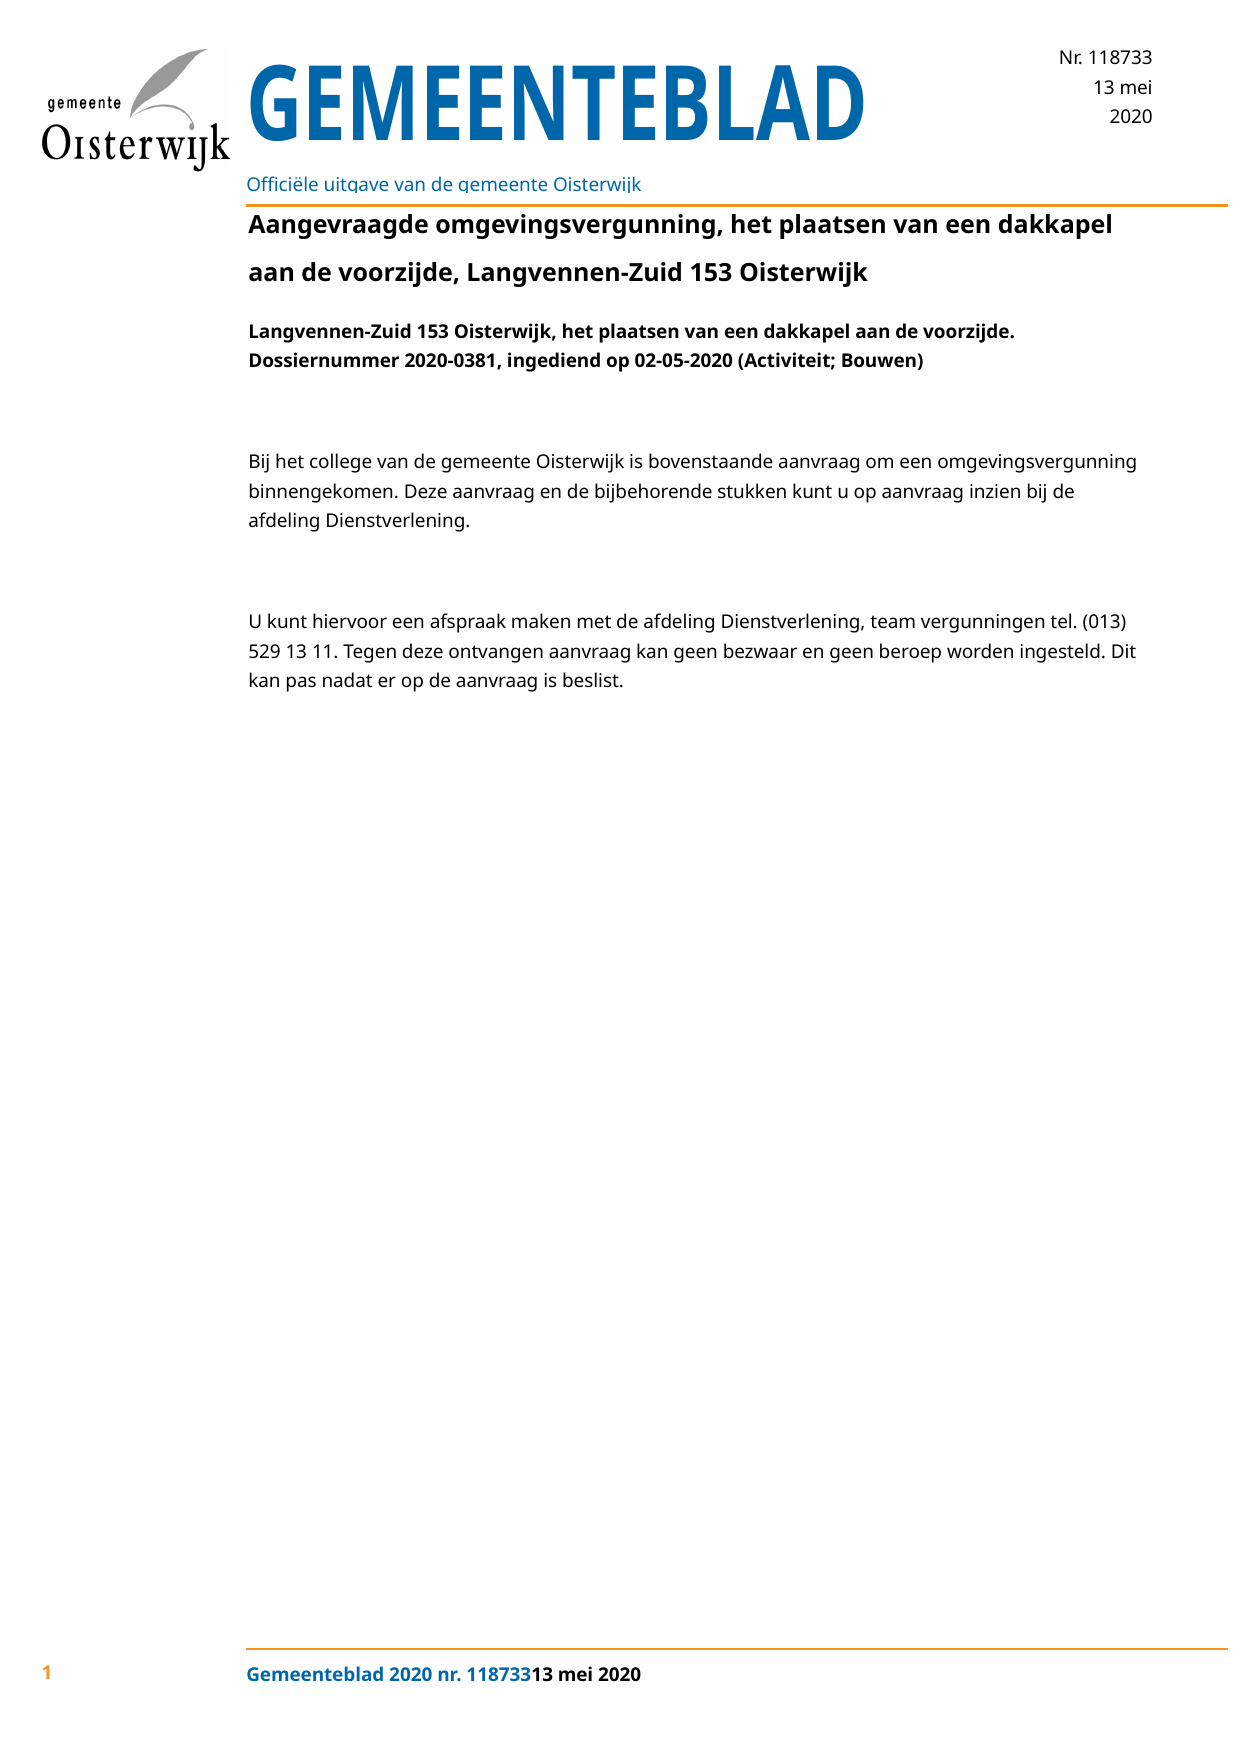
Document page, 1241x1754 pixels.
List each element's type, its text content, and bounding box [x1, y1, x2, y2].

picture [41, 47, 231, 172]
text U kunt hiervoor een afspraak maken met de afdeling Dienstverlening, team vergunningen tel. (013) 529 13 11. Tegen deze ontvangen aanvraag kan geen bezwaar en geen beroep worden ingesteld. Dit kan pas nadat er op de aanvraag is beslist. [248, 608, 1152, 693]
text Langvennen-Zuid 153 Oisterwijk, het plaatsen van een dakkapel aan de voorzijde. Dossiernummer 2020-0381, ingediend op 02-05-2020 (Activiteit; Bouwen) [248, 318, 1152, 373]
text Bij het college van de gemeente Oisterwijk is bovenstaande aanvraag om een omgevingsvergunning binnengekomen. Deze aanvraag en de bijbehorende stukken kunt u op aanvraag inzien bij de afdeling Dienstverlening. [248, 448, 1152, 533]
text Aangevraagde omgevingsvergunning, het plaatsen van een dakkapel aan de voorzijde, Langvennen-Zuid 153 Oisterwijk [248, 207, 1152, 288]
